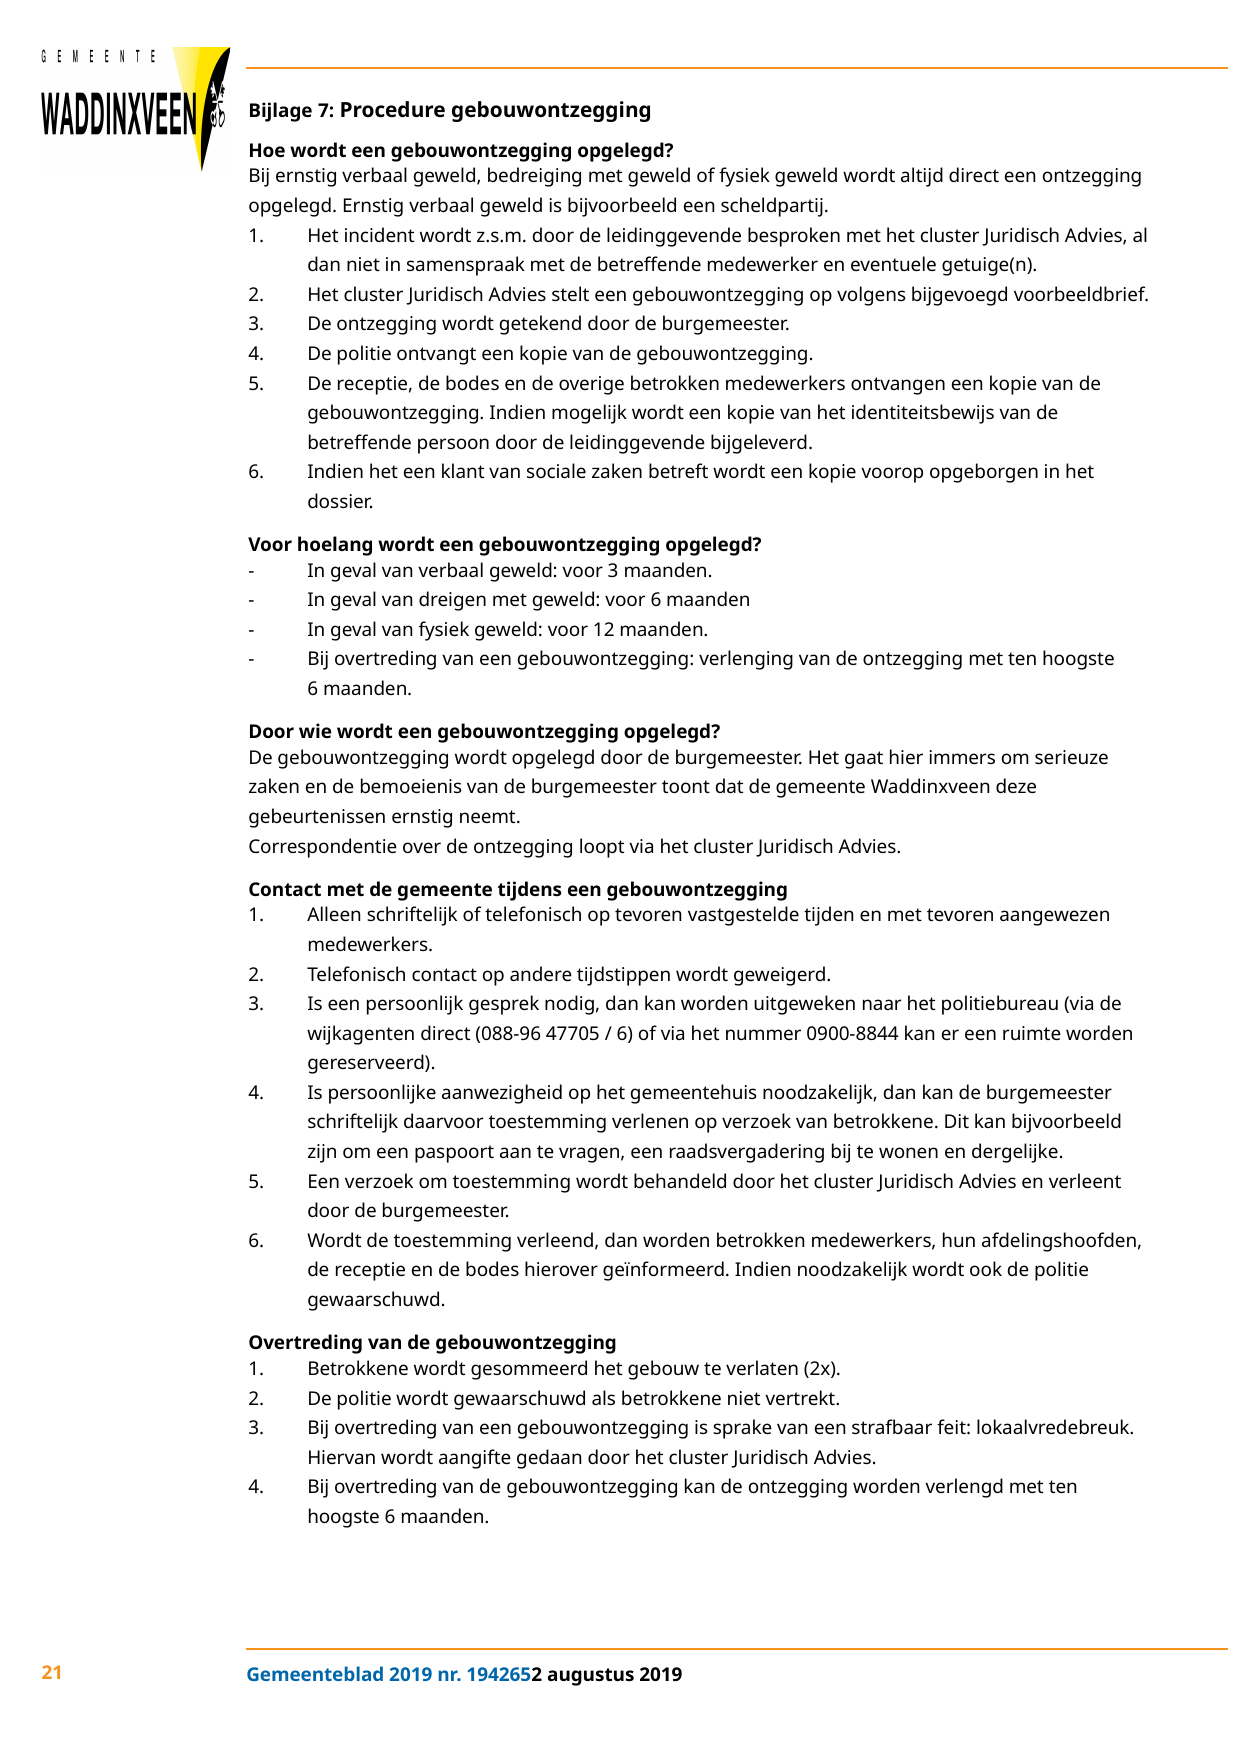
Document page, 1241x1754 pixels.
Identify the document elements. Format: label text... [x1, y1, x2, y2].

list Het incident wordt z.s.m. door de leidinggevende besproken met het cluster Juridisch Advies, al dan niet in samenspraak met de betreffende medewerker en eventuele getuige(n). [248, 222, 1152, 277]
list Een verzoek om toestemming wordt behandeld door het cluster Juridisch Advies en verleent door de burgemeester. [248, 1168, 1152, 1223]
picture [41, 47, 231, 172]
text Contact met de gemeente tijdens een gebouwontzegging [248, 876, 1152, 902]
list Is persoonlijke aanwezigheid op het gemeentehuis noodzakelijk, dan kan de burgemeester schriftelijk daarvoor toestemming verlenen op verzoek van betrokkene. Dit kan bijvoorbeeld zijn om een paspoort aan te vragen, een raadsvergadering bij te wonen en dergelijke. [248, 1079, 1152, 1164]
list De ontzegging wordt getekend door de burgemeester. [248, 311, 1152, 336]
text De gebouwontzegging wordt opgelegd door de burgemeester. Het gaat hier immers om serieuze zaken en de bemoeienis van de burgemeester toont dat de gemeente Waddinxveen deze gebeurtenissen ernstig neemt. [248, 744, 1152, 829]
text Overtreding van de gebouwontzegging [248, 1329, 1152, 1355]
list Wordt de toestemming verleend, dan worden betrokken medewerkers, hun afdelingshoofden, de receptie en de bodes hierover geïnformeerd. Indien noodzakelijk wordt ook de politie gewaarschuwd. [248, 1227, 1152, 1312]
text Voor hoelang wordt een gebouwontzegging opgelegd? [248, 531, 1152, 557]
list Het cluster Juridisch Advies stelt een gebouwontzegging op volgens bijgevoegd voorbeeldbrief. [248, 281, 1152, 307]
list Bij overtreding van de gebouwontzegging kan de ontzegging worden verlengd met ten hoogste 6 maanden. [248, 1473, 1152, 1529]
list Telefonisch contact op andere tijdstippen wordt geweigerd. [248, 961, 1152, 987]
text Bijlage 7: Procedure gebouwontzegging [248, 95, 1152, 123]
list Alleen schriftelijk of telefonisch op tevoren vastgestelde tijden en met tevoren aangewezen medewerkers. [248, 902, 1152, 957]
list Bij overtreding van een gebouwontzegging: verlenging van de ontzegging met ten hoogste 6 maanden. [248, 646, 1152, 701]
list Bij overtreding van een gebouwontzegging is sprake van een strafbaar feit: lokaalvredebreuk. Hiervan wordt aangifte gedaan door het cluster Juridisch Advies. [248, 1414, 1152, 1469]
list Betrokkene wordt gesommeerd het gebouw te verlaten (2x). [248, 1355, 1152, 1381]
text Door wie wordt een gebouwontzegging opgelegd? [248, 718, 1152, 744]
list De politie ontvangt een kopie van de gebouwontzegging. [248, 340, 1152, 366]
text Hoe wordt een gebouwontzegging opgelegd? [248, 137, 1152, 163]
list De receptie, de bodes en de overige betrokken medewerkers ontvangen een kopie van de gebouwontzegging. Indien mogelijk wordt een kopie van het identiteitsbewijs van de betreffende persoon door de leidinggevende bijgeleverd. [248, 370, 1152, 454]
text Correspondentie over de ontzegging loopt via het cluster Juridisch Advies. [248, 833, 1152, 858]
list De politie wordt gewaarschuwd als betrokkene niet vertrekt. [248, 1385, 1152, 1410]
list Indien het een klant van sociale zaken betreft wordt een kopie voorop opgeborgen in het dossier. [248, 458, 1152, 514]
text Bij ernstig verbaal geweld, bedreiging met geweld of fysiek geweld wordt altijd direct een ontzegging opgelegd. Ernstig verbaal geweld is bijvoorbeeld een scheldpartij. [248, 163, 1152, 218]
list In geval van verbaal geweld: voor 3 maanden. [248, 557, 1152, 583]
list In geval van dreigen met geweld: voor 6 maanden [248, 586, 1152, 612]
list Is een persoonlijk gesprek nodig, dan kan worden uitgeweken naar het politiebureau (via de wijkagenten direct (088-96 47705 / 6) of via het nummer 0900-8844 kan er een ruimte worden gereserveerd). [248, 990, 1152, 1075]
list In geval van fysiek geweld: voor 12 maanden. [248, 616, 1152, 642]
